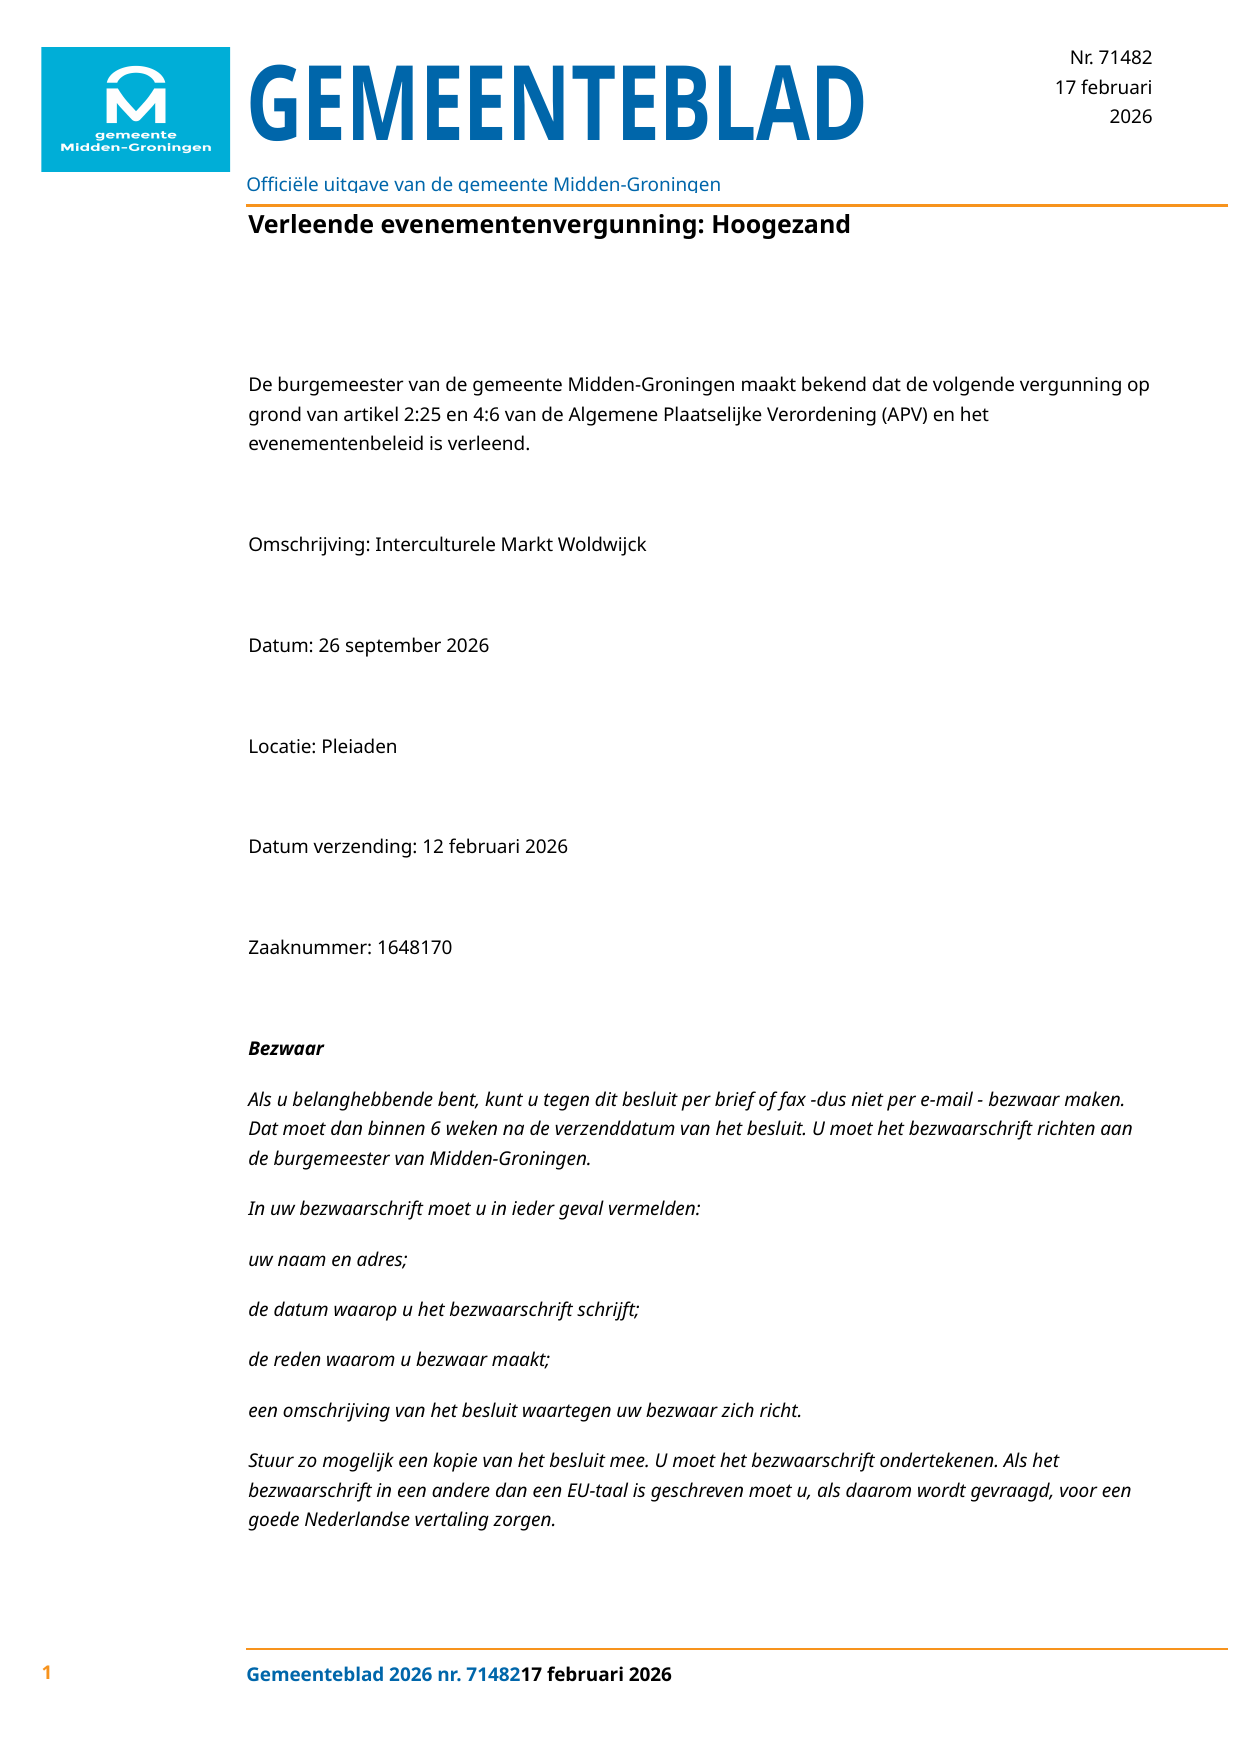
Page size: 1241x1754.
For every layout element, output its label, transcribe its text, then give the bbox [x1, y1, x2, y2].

text Als u belanghebbende bent, kunt u tegen dit besluit per brief of fax -dus niet per e-mail - bezwaar maken. Dat moet dan binnen 6 weken na de verzenddatum van het besluit. U moet het bezwaarschrift richten aan de burgemeester van Midden-Groningen. [248, 1086, 1152, 1171]
text Bezwaar [248, 1035, 1152, 1061]
picture [107, 89, 165, 122]
picture [184, 146, 190, 153]
text de datum waarop u het bezwaarschrift schrijft; [248, 1296, 1152, 1322]
text In uw bezwaarschrift moet u in ieder geval vermelden: [248, 1195, 1152, 1221]
text Verleende evenementenvergunning: Hoogezand [248, 207, 1152, 241]
text uw naam en adres; [248, 1246, 1152, 1271]
text een omschrijving van het besluit waartegen uw bezwaar zich richt. [248, 1397, 1152, 1423]
text Datum: 26 september 2026 [248, 632, 1152, 658]
text Datum verzending: 12 februari 2026 [248, 834, 1152, 859]
text de reden waarom u bezwaar maakt; [248, 1347, 1152, 1372]
picture [108, 66, 164, 82]
text Zaaknummer: 1648170 [248, 934, 1152, 960]
text Stuur zo mogelijk een kopie van het besluit mee. U moet het bezwaarschrift ondertekenen. Als het bezwaarschrift in een andere dan een EU-taal is geschreven moet u, als daarom wordt gevraagd, voor een goede Nederlandse vertaling zorgen. [248, 1447, 1152, 1532]
text De burgemeester van de gemeente Midden-Groningen maakt bekend dat de volgende vergunning op grond van artikel 2:25 en 4:6 van de Algemene Plaatselijke Verordening (APV) en het evenementenbeleid is verleend. [248, 371, 1152, 456]
text Omschrijving: Interculturele Markt Woldwijck [248, 531, 1152, 557]
text Locatie: Pleiaden [248, 733, 1152, 758]
